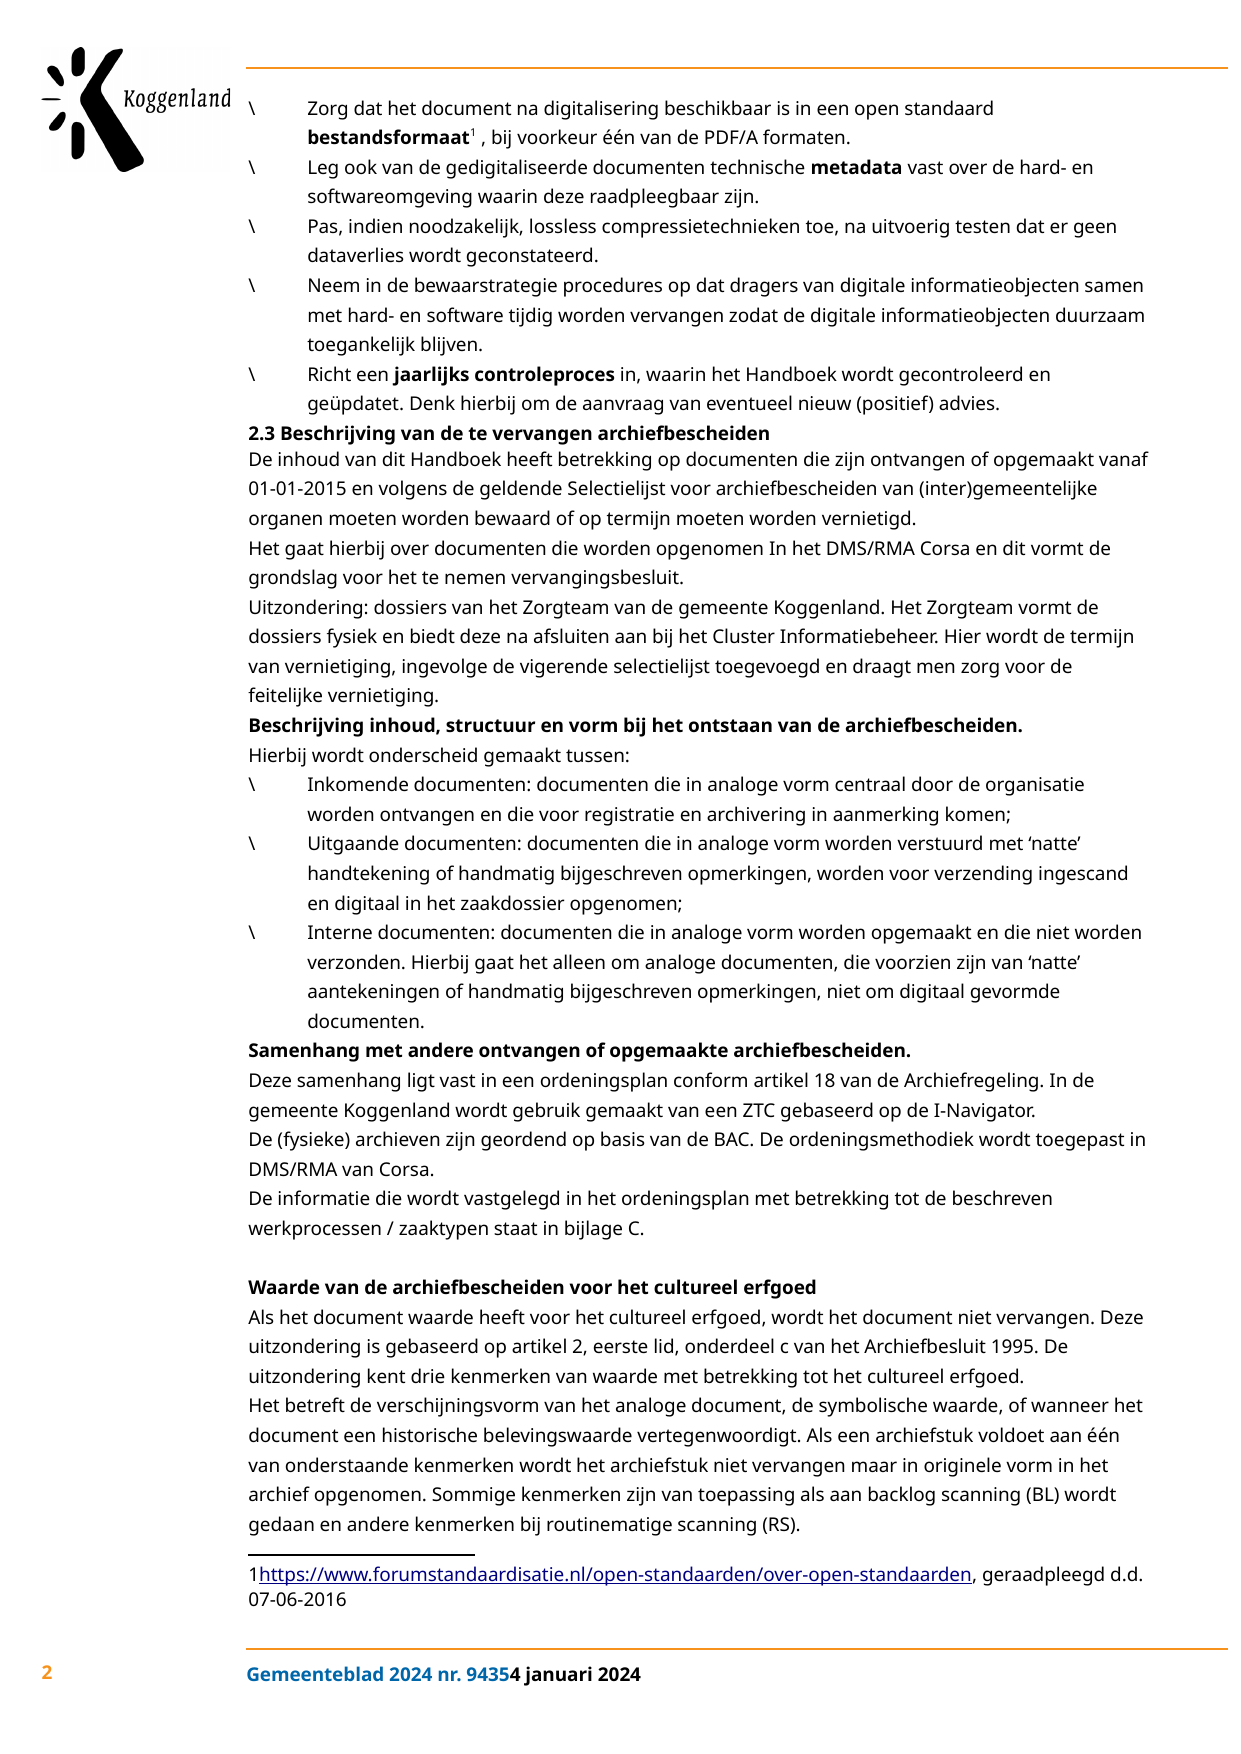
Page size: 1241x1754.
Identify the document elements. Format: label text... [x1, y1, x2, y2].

text De informatie die wordt vastgelegd in het ordeningsplan met betrekking tot de beschreven werkprocessen / zaaktypen staat in bijlage C. [248, 1186, 1152, 1241]
list Interne documenten: documenten die in analoge vorm worden opgemaakt en die niet worden verzonden. Hierbij gaat het alleen om analoge documenten, die voorzien zijn van ‘natte’ aantekeningen of handmatig bijgeschreven opmerkingen, niet om digitaal gevormde documenten. [248, 919, 1152, 1034]
text Samenhang met andere ontvangen of opgemaakte archiefbescheiden. [248, 1038, 1152, 1063]
text De inhoud van dit Handboek heeft betrekking op documenten die zijn ontvangen of opgemaakt vanaf 01-01-2015 en volgens de geldende Selectielijst voor archiefbescheiden van (inter)gemeentelijke organen moeten worden bewaard of op termijn moeten worden vernietigd. [248, 446, 1152, 531]
text Hierbij wordt onderscheid gemaakt tussen: [248, 742, 1152, 767]
text 2.3 Beschrijving van de te vervangen archiefbescheiden [248, 420, 1152, 446]
list Leg ook van de gedigitaliseerde documenten technische metadata vast over de hard- en softwareomgeving waarin deze raadpleegbaar zijn. [248, 154, 1152, 209]
text Het betreft de verschijningsvorm van het analoge document, de symbolische waarde, of wanneer het document een historische belevingswaarde vertegenwoordigt. Als een archiefstuk voldoet aan één van onderstaande kenmerken wordt het archiefstuk niet vervangen maar in originele vorm in het archief opgenomen. Sommige kenmerken zijn van toepassing als aan backlog scanning (BL) wordt gedaan en andere kenmerken bij routinematige scanning (RS). [248, 1393, 1152, 1537]
list Uitgaande documenten: documenten die in analoge vorm worden verstuurd met ‘natte’ handtekening of handmatig bijgeschreven opmerkingen, worden voor verzending ingescand en digitaal in het zaakdossier opgenomen; [248, 831, 1152, 915]
text Beschrijving inhoud, structuur en vorm bij het ontstaan van de archiefbescheiden. [248, 712, 1152, 738]
text Het gaat hierbij over documenten die worden opgenomen In het DMS/RMA Corsa en dit vormt de grondslag voor het te nemen vervangingsbesluit. [248, 535, 1152, 590]
picture [41, 47, 231, 172]
text Waarde van de archiefbescheiden voor het cultureel erfgoed [248, 1274, 1152, 1300]
list Pas, indien noodzakelijk, lossless compressietechnieken toe, na uitvoerig testen dat er geen dataverlies wordt geconstateerd. [248, 213, 1152, 268]
list https://www.forumstandaardisatie.nl/open-standaarden/over-open-standaarden, geraadpleegd d.d. 07-06-2016 [248, 1561, 1152, 1612]
text Deze samenhang ligt vast in een ordeningsplan conform artikel 18 van de Archiefregeling. In de gemeente Koggenland wordt gebruik gemaakt van een ZTC gebaseerd op de I-Navigator. [248, 1067, 1152, 1122]
list Neem in de bewaarstrategie procedures op dat dragers van digitale informatieobjecten samen met hard- en software tijdig worden vervangen zodat de digitale informatieobjecten duurzaam toegankelijk blijven. [248, 272, 1152, 357]
list Inkomende documenten: documenten die in analoge vorm centraal door de organisatie worden ontvangen en die voor registratie en archivering in aanmerking komen; [248, 771, 1152, 827]
list Richt een jaarlijks controleproces in, waarin het Handboek wordt gecontroleerd en geüpdatet. Denk hierbij om de aanvraag van eventueel nieuw (positief) advies. [248, 361, 1152, 416]
text De (fysieke) archieven zijn geordend op basis van de BAC. De ordeningsmethodiek wordt toegepast in DMS/RMA van Corsa. [248, 1126, 1152, 1182]
text Uitzondering: dossiers van het Zorgteam van de gemeente Koggenland. Het Zorgteam vormt de dossiers fysiek en biedt deze na afsluiten aan bij het Cluster Informatiebeheer. Hier wordt de termijn van vernietiging, ingevolge de vigerende selectielijst toegevoegd en draagt men zorg voor de feitelijke vernietiging. [248, 594, 1152, 708]
list Zorg dat het document na digitalisering beschikbaar is in een open standaard bestandsformaat , bij voorkeur één van de PDF/A formaten. [248, 95, 1152, 150]
text Als het document waarde heeft voor het cultureel erfgoed, wordt het document niet vervangen. Deze uitzondering is gebaseerd op artikel 2, eerste lid, onderdeel c van het Archiefbesluit 1995. De uitzondering kent drie kenmerken van waarde met betrekking tot het cultureel erfgoed. [248, 1304, 1152, 1389]
